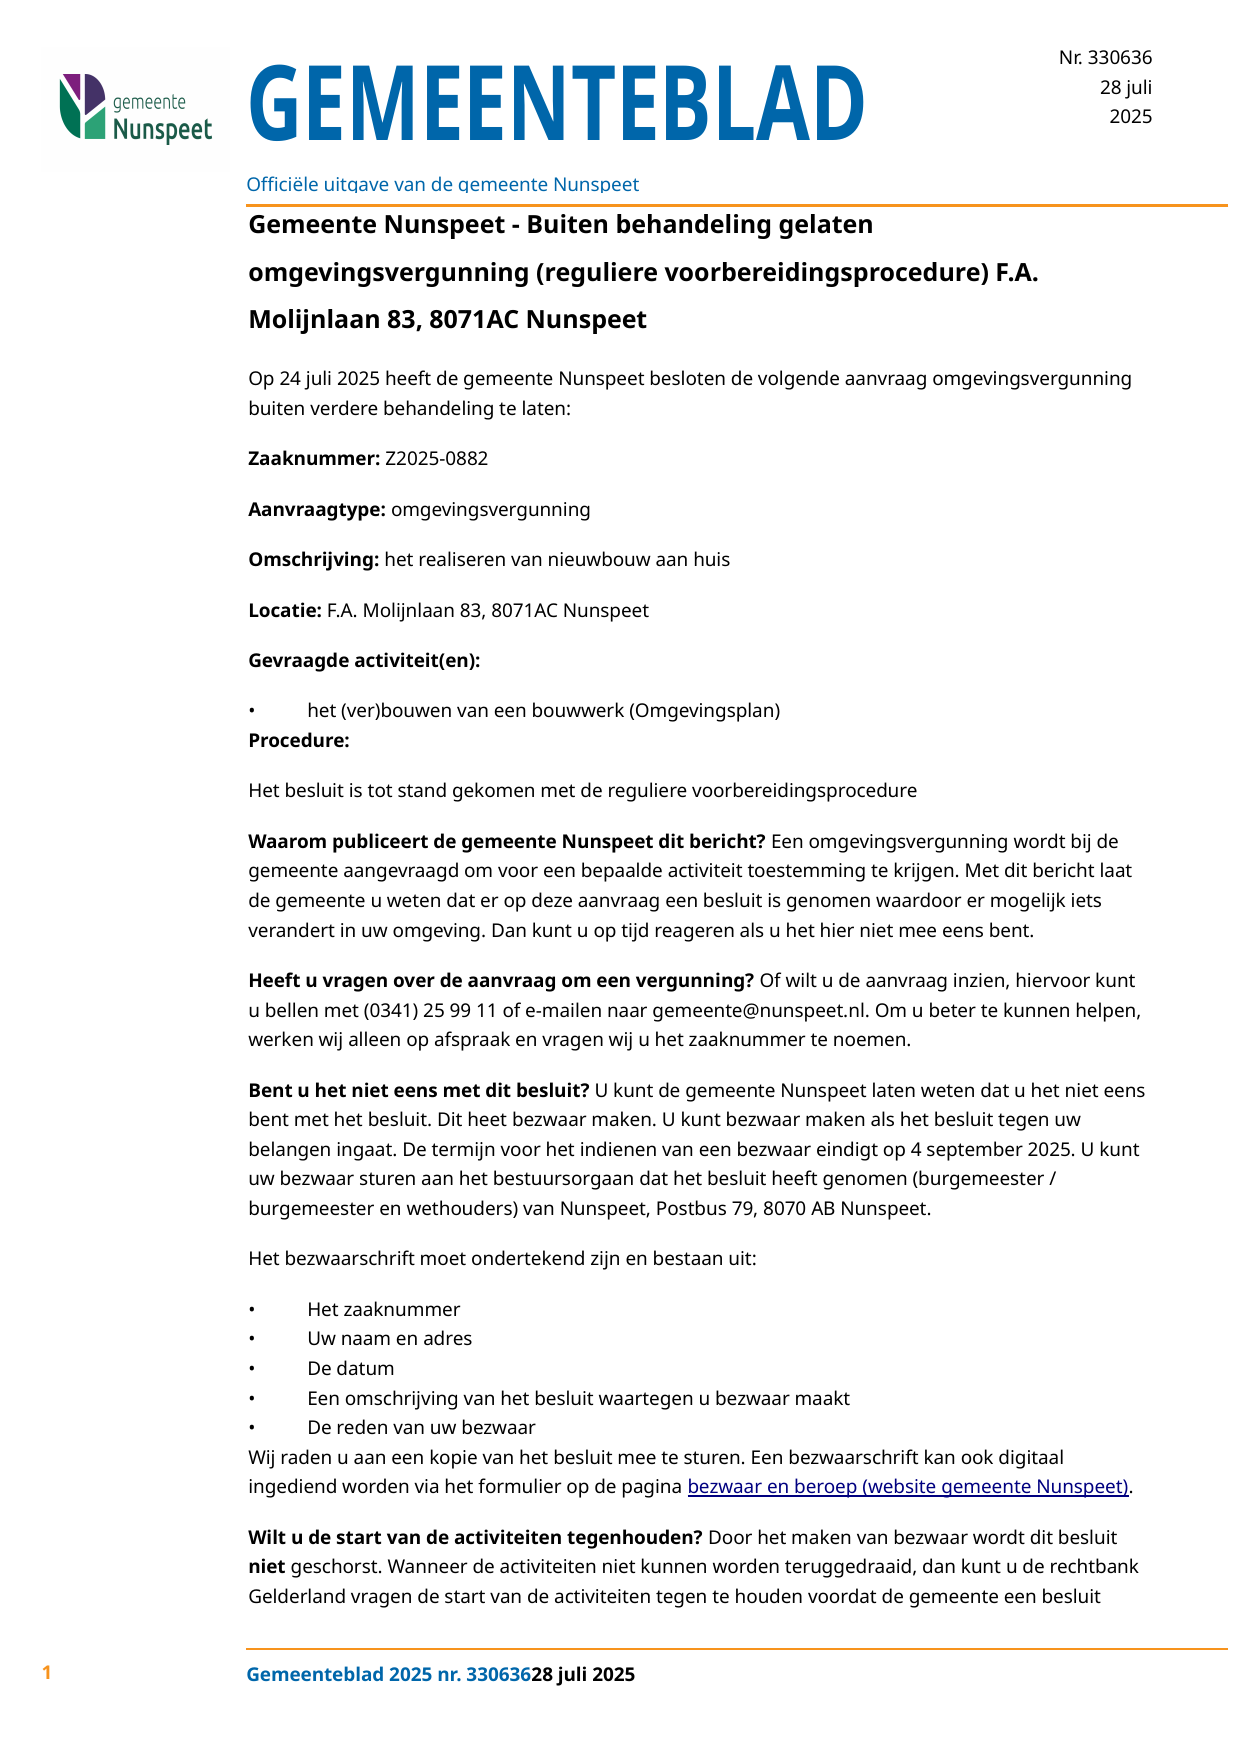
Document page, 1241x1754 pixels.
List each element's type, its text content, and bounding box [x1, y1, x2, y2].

list De reden van uw bezwaar [248, 1414, 1152, 1440]
text Bent u het niet eens met dit besluit? U kunt de gemeente Nunspeet laten weten dat u het niet eens bent met het besluit. Dit heet bezwaar maken. U kunt bezwaar maken als het besluit tegen uw belangen ingaat. De termijn voor het indienen van een bezwaar eindigt op 4 september 2025. U kunt uw bezwaar sturen aan het bestuursorgaan dat het besluit heeft genomen (burgemeester / burgemeester en wethouders) van Nunspeet, Postbus 79, 8070 AB Nunspeet. [248, 1077, 1152, 1221]
list Het zaaknummer [248, 1296, 1152, 1322]
list De datum [248, 1355, 1152, 1381]
text Omschrijving: het realiseren van nieuwbouw aan huis [248, 546, 1152, 572]
picture [41, 47, 231, 172]
text Op 24 juli 2025 heeft de gemeente Nunspeet besloten de volgende aanvraag omgevingsvergunning buiten verdere behandeling te laten: [248, 366, 1152, 421]
text Heeft u vragen over de aanvraag om een vergunning? Of wilt u de aanvraag inzien, hiervoor kunt u bellen met (0341) 25 99 11 of e-mailen naar gemeente@nunspeet.nl. Om u beter te kunnen helpen, werken wij alleen op afspraak en vragen wij u het zaaknummer te noemen. [248, 967, 1152, 1052]
text Het bezwaarschrift moet ondertekend zijn en bestaan uit: [248, 1246, 1152, 1271]
list Uw naam en adres [248, 1326, 1152, 1351]
text Waarom publiceert de gemeente Nunspeet dit bericht? Een omgevingsvergunning wordt bij de gemeente aangevraagd om voor een bepaalde activiteit toestemming te krijgen. Met dit bericht laat de gemeente u weten dat er op deze aanvraag een besluit is genomen waardoor er mogelijk iets verandert in uw omgeving. Dan kunt u op tijd reageren als u het hier niet mee eens bent. [248, 828, 1152, 942]
list het (ver)bouwen van een bouwwerk (Omgevingsplan) [248, 698, 1152, 723]
text Aanvraagtype: omgevingsvergunning [248, 496, 1152, 522]
list Een omschrijving van het besluit waartegen u bezwaar maakt [248, 1385, 1152, 1410]
text Het besluit is tot stand gekomen met de reguliere voorbereidingsprocedure [248, 778, 1152, 803]
text Wilt u de start van de activiteiten tegenhouden? Door het maken van bezwaar wordt dit besluit niet geschorst. Wanneer de activiteiten niet kunnen worden teruggedraaid, dan kunt u de rechtbank Gelderland vragen de start van de activiteiten tegen te houden voordat de gemeente een besluit [248, 1524, 1152, 1609]
text Zaaknummer: Z2025-0882 [248, 446, 1152, 471]
text Gevraagde activiteit(en): [248, 647, 1152, 673]
text Gemeente Nunspeet - Buiten behandeling gelaten omgevingsvergunning (reguliere voorbereidingsprocedure) F.A. Molijnlaan 83, 8071AC Nunspeet [248, 207, 1152, 336]
text Locatie: F.A. Molijnlaan 83, 8071AC Nunspeet [248, 597, 1152, 622]
text Procedure: [248, 727, 1152, 753]
text Wij raden u aan een kopie van het besluit mee te sturen. Een bezwaarschrift kan ook digitaal ingediend worden via het formulier op de pagina bezwaar en beroep (website gemeente Nunspeet). [248, 1444, 1152, 1499]
